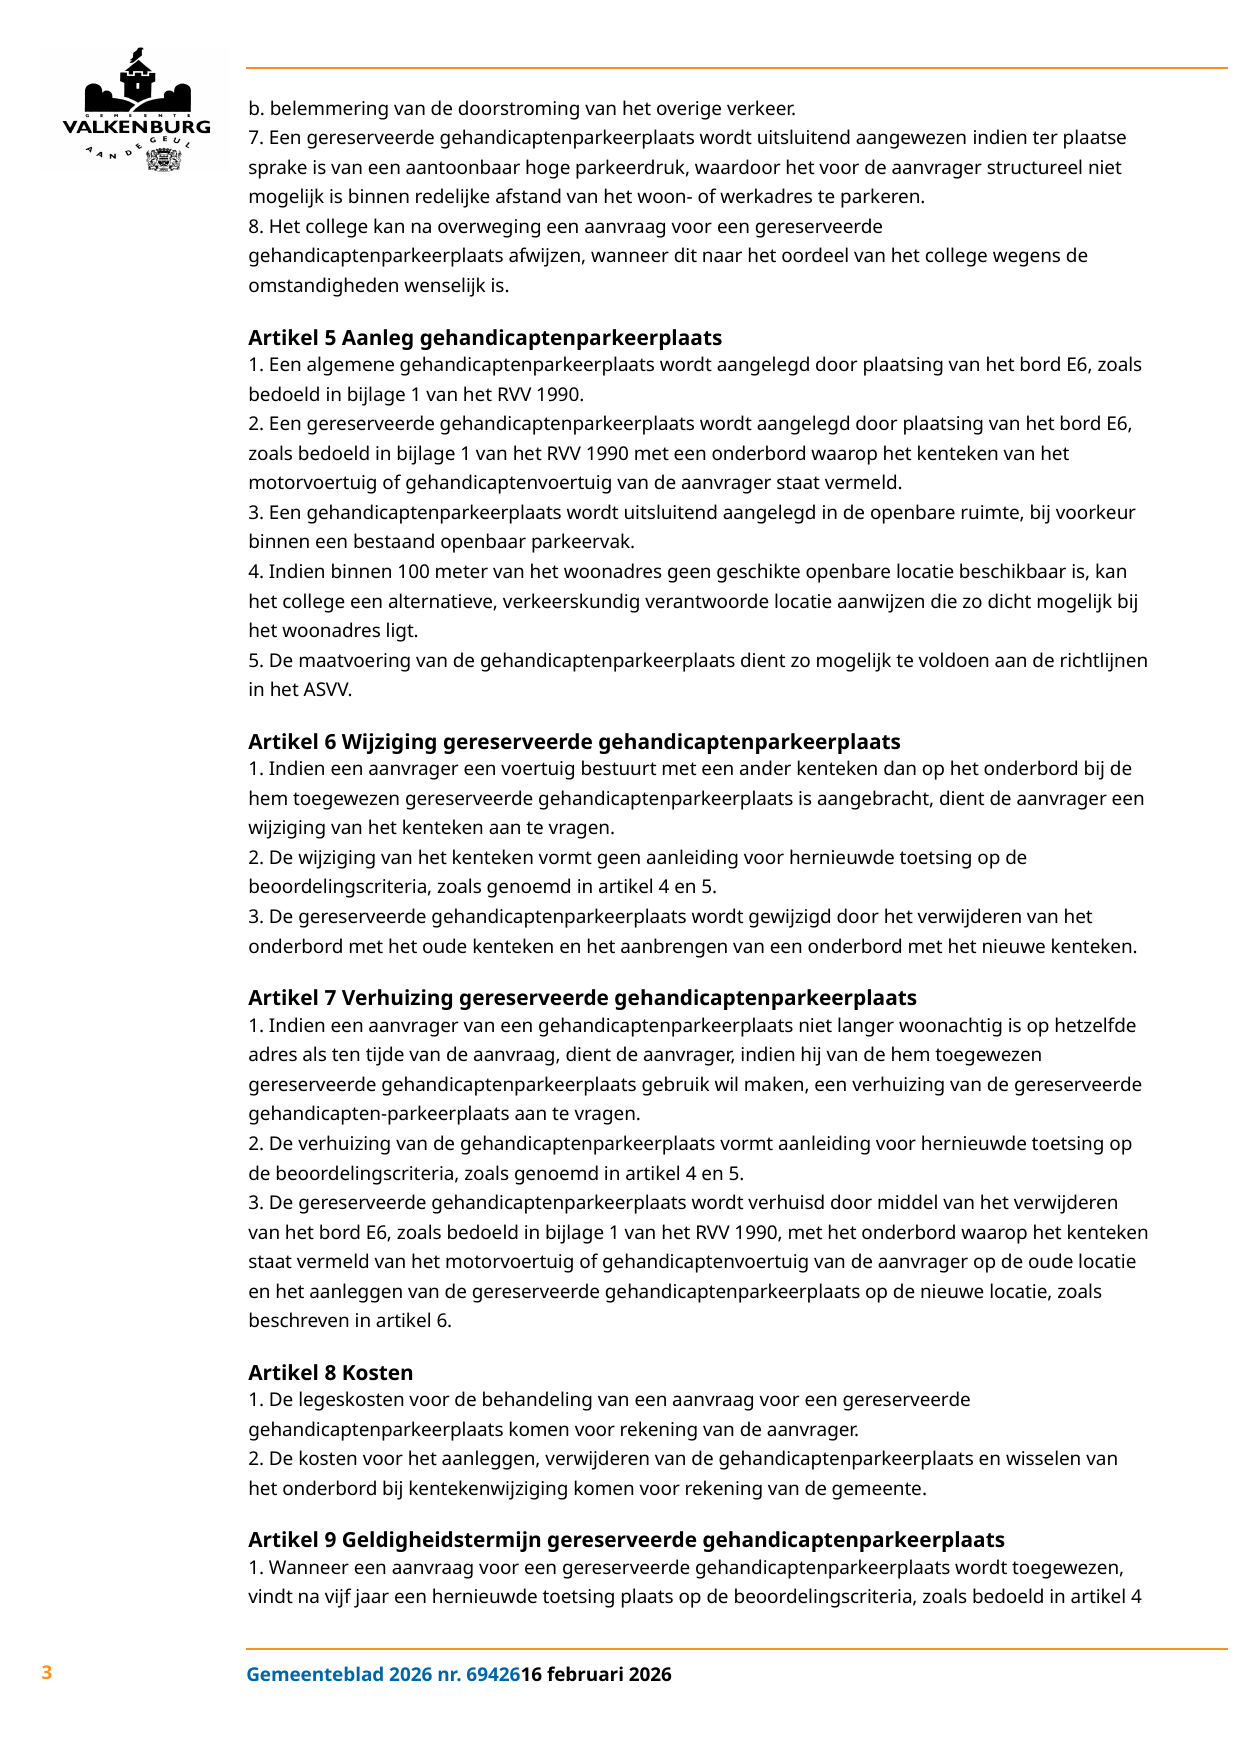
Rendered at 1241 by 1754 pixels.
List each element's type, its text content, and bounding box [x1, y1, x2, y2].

text 1. De legeskosten voor de behandeling van een aanvraag voor een gereserveerde gehandicaptenparkeerplaats komen voor rekening van de aanvrager. [248, 1386, 1152, 1442]
text 2. De wijziging van het kenteken vormt geen aanleiding voor hernieuwde toetsing op de beoordelingscriteria, zoals genoemd in artikel 4 en 5. [248, 844, 1152, 899]
text 1. Indien een aanvrager van een gehandicaptenparkeerplaats niet langer woonachtig is op hetzelfde adres als ten tijde van de aanvraag, dient de aanvrager, indien hij van de hem toegewezen gereserveerde gehandicaptenparkeerplaats gebruik wil maken, een verhuizing van de gereserveerde gehandicapten-parkeerplaats aan te vragen. [248, 1012, 1152, 1126]
text 2. De verhuizing van de gehandicaptenparkeerplaats vormt aanleiding voor hernieuwde toetsing op de beoordelingscriteria, zoals genoemd in artikel 4 en 5. [248, 1130, 1152, 1185]
picture [41, 47, 231, 172]
text 3. De gereserveerde gehandicaptenparkeerplaats wordt verhuisd door middel van het verwijderen van het bord E6, zoals bedoeld in bijlage 1 van het RVV 1990, met het onderbord waarop het kenteken staat vermeld van het motorvoertuig of gehandicaptenvoertuig van de aanvrager op de oude locatie en het aanleggen van de gereserveerde gehandicaptenparkeerplaats op de nieuwe locatie, zoals beschreven in artikel 6. [248, 1189, 1152, 1333]
text b. belemmering van de doorstroming van het overige verkeer. [248, 95, 1152, 121]
text Artikel 6 Wijziging gereserveerde gehandicaptenparkeerplaats [248, 727, 1152, 755]
text Artikel 8 Kosten [248, 1358, 1152, 1386]
text 1. Wanneer een aanvraag voor een gereserveerde gehandicaptenparkeerplaats wordt toegewezen, vindt na vijf jaar een hernieuwde toetsing plaats op de beoordelingscriteria, zoals bedoeld in artikel 4 [248, 1554, 1152, 1609]
text 2. Een gereserveerde gehandicaptenparkeerplaats wordt aangelegd door plaatsing van het bord E6, zoals bedoeld in bijlage 1 van het RVV 1990 met een onderbord waarop het kenteken van het motorvoertuig of gehandicaptenvoertuig van de aanvrager staat vermeld. [248, 410, 1152, 495]
text Artikel 7 Verhuizing gereserveerde gehandicaptenparkeerplaats [248, 983, 1152, 1012]
text 4. Indien binnen 100 meter van het woonadres geen geschikte openbare locatie beschikbaar is, kan het college een alternatieve, verkeerskundig verantwoorde locatie aanwijzen die zo dicht mogelijk bij het woonadres ligt. [248, 558, 1152, 643]
text Artikel 9 Geldigheidstermijn gereserveerde gehandicaptenparkeerplaats [248, 1526, 1152, 1554]
text 3. Een gehandicaptenparkeerplaats wordt uitsluitend aangelegd in de openbare ruimte, bij voorkeur binnen een bestaand openbaar parkeervak. [248, 499, 1152, 554]
text 2. De kosten voor het aanleggen, verwijderen van de gehandicaptenparkeerplaats en wisselen van het onderbord bij kentekenwijziging komen voor rekening van de gemeente. [248, 1446, 1152, 1501]
text 1. Indien een aanvrager een voertuig bestuurt met een ander kenteken dan op het onderbord bij de hem toegewezen gereserveerde gehandicaptenparkeerplaats is aangebracht, dient de aanvrager een wijziging van het kenteken aan te vragen. [248, 755, 1152, 840]
text 5. De maatvoering van de gehandicaptenparkeerplaats dient zo mogelijk te voldoen aan de richtlijnen in het ASVV. [248, 647, 1152, 702]
text 8. Het college kan na overweging een aanvraag voor een gereserveerde gehandicaptenparkeerplaats afwijzen, wanneer dit naar het oordeel van het college wegens de omstandigheden wenselijk is. [248, 213, 1152, 298]
text 1. Een algemene gehandicaptenparkeerplaats wordt aangelegd door plaatsing van het bord E6, zoals bedoeld in bijlage 1 van het RVV 1990. [248, 351, 1152, 406]
text 3. De gereserveerde gehandicaptenparkeerplaats wordt gewijzigd door het verwijderen van het onderbord met het oude kenteken en het aanbrengen van een onderbord met het nieuwe kenteken. [248, 903, 1152, 959]
text 7. Een gereserveerde gehandicaptenparkeerplaats wordt uitsluitend aangewezen indien ter plaatse sprake is van een aantoonbaar hoge parkeerdruk, waardoor het voor de aanvrager structureel niet mogelijk is binnen redelijke afstand van het woon- of werkadres te parkeren. [248, 124, 1152, 209]
text Artikel 5 Aanleg gehandicaptenparkeerplaats [248, 323, 1152, 351]
